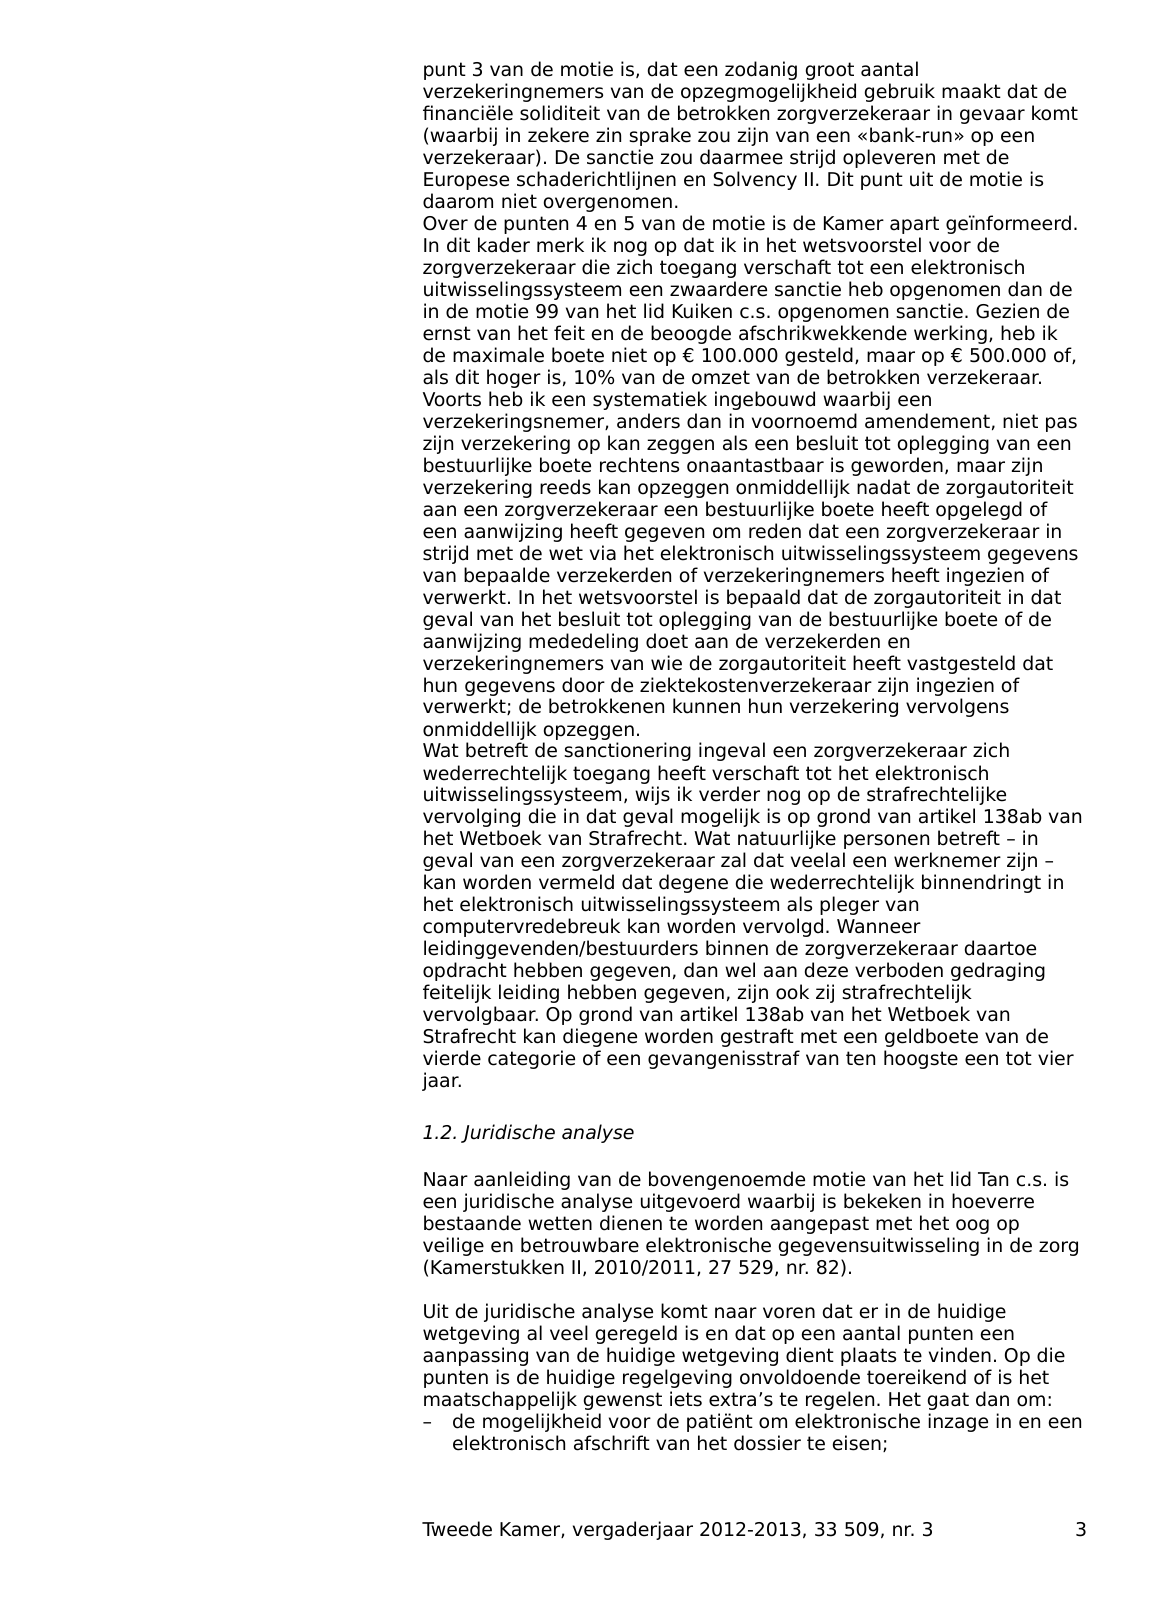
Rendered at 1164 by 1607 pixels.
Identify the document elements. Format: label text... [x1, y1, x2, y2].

text Naar aanleiding van de bovengenoemde motie van het lid Tan c.s. is een juridische analyse uitgevoerd waarbij is bekeken in hoeverre bestaande wetten dienen te worden aangepast met het oog op veilige en betrouwbare elektronische gegevensuitwisseling in de zorg (Kamerstukken II, 2010/2011, 27 529, nr. 82). [422, 1169, 1087, 1279]
text Voorts heb ik een systematiek ingebouwd waarbij een verzekeringsnemer, anders dan in voornoemd amendement, niet pas zijn verzekering op kan zeggen als een besluit tot oplegging van een bestuurlijke boete rechtens onaantastbaar is geworden, maar zijn verzekering reeds kan opzeggen onmiddellijk nadat de zorgautoriteit aan een zorgverzekeraar een bestuurlijke boete heeft opgelegd of een aanwijzing heeft gegeven om reden dat een zorgverzekeraar in strijd met de wet via het elektronisch uitwisselingssysteem gegevens van bepaalde verzekerden of verzekeringnemers heeft ingezien of verwerkt. In het wetsvoorstel is bepaald dat de zorgautoriteit in dat geval van het besluit tot oplegging van de bestuurlijke boete of de aanwijzing mededeling doet aan de verzekerden en verzekeringnemers van wie de zorgautoriteit heeft vastgesteld dat hun gegevens door de ziektekostenverzekeraar zijn ingezien of verwerkt; de betrokkenen kunnen hun verzekering vervolgens onmiddellijk opzeggen. [422, 389, 1087, 740]
text – de mogelijkheid voor de patiënt om elektronische inzage in en een elektronisch afschrift van het dossier te eisen; [422, 1411, 1087, 1455]
text punt 3 van de motie is, dat een zodanig groot aantal verzekeringnemers van de opzegmogelijkheid gebruik maakt dat de financiële soliditeit van de betrokken zorgverzekeraar in gevaar komt (waarbij in zekere zin sprake zou zijn van een «bank-run» op een verzekeraar). De sanctie zou daarmee strijd opleveren met de Europese schaderichtlijnen en Solvency II. Dit punt uit de motie is daarom niet overgenomen. [422, 59, 1087, 213]
subtitle 1.2. Juridische analyse [422, 1122, 1087, 1144]
text Uit de juridische analyse komt naar voren dat er in de huidige wetgeving al veel geregeld is en dat op een aantal punten een aanpassing van de huidige wetgeving dient plaats te vinden. Op die punten is de huidige regelgeving onvoldoende toereikend of is het maatschappelijk gewenst iets extra’s te regelen. Het gaat dan om: [422, 1301, 1087, 1411]
text In dit kader merk ik nog op dat ik in het wetsvoorstel voor de zorgverzekeraar die zich toegang verschaft tot een elektronisch uitwisselingssysteem een zwaardere sanctie heb opgenomen dan de in de motie 99 van het lid Kuiken c.s. opgenomen sanctie. Gezien de ernst van het feit en de beoogde afschrikwekkende werking, heb ik de maximale boete niet op € 100.000 gesteld, maar op € 500.000 of, als dit hoger is, 10% van de omzet van de betrokken verzekeraar. [422, 235, 1087, 389]
text Over de punten 4 en 5 van de motie is de Kamer apart geïnformeerd. [422, 213, 1087, 235]
text Wat betreft de sanctionering ingeval een zorgverzekeraar zich wederrechtelijk toegang heeft verschaft tot het elektronisch uitwisselingssysteem, wijs ik verder nog op de strafrechtelijke vervolging die in dat geval mogelijk is op grond van artikel 138ab van het Wetboek van Strafrecht. Wat natuurlijke personen betreft – in geval van een zorgverzekeraar zal dat veelal een werknemer zijn – kan worden vermeld dat degene die wederrechtelijk binnendringt in het elektronisch uitwisselingssysteem als pleger van computervredebreuk kan worden vervolgd. Wanneer leidinggevenden/bestuurders binnen de zorgverzekeraar daartoe opdracht hebben gegeven, dan wel aan deze verboden gedraging feitelijk leiding hebben gegeven, zijn ook zij strafrechtelijk vervolgbaar. Op grond van artikel 138ab van het Wetboek van Strafrecht kan diegene worden gestraft met een geldboete van de vierde categorie of een gevangenisstraf van ten hoogste een tot vier jaar. [422, 740, 1087, 1092]
